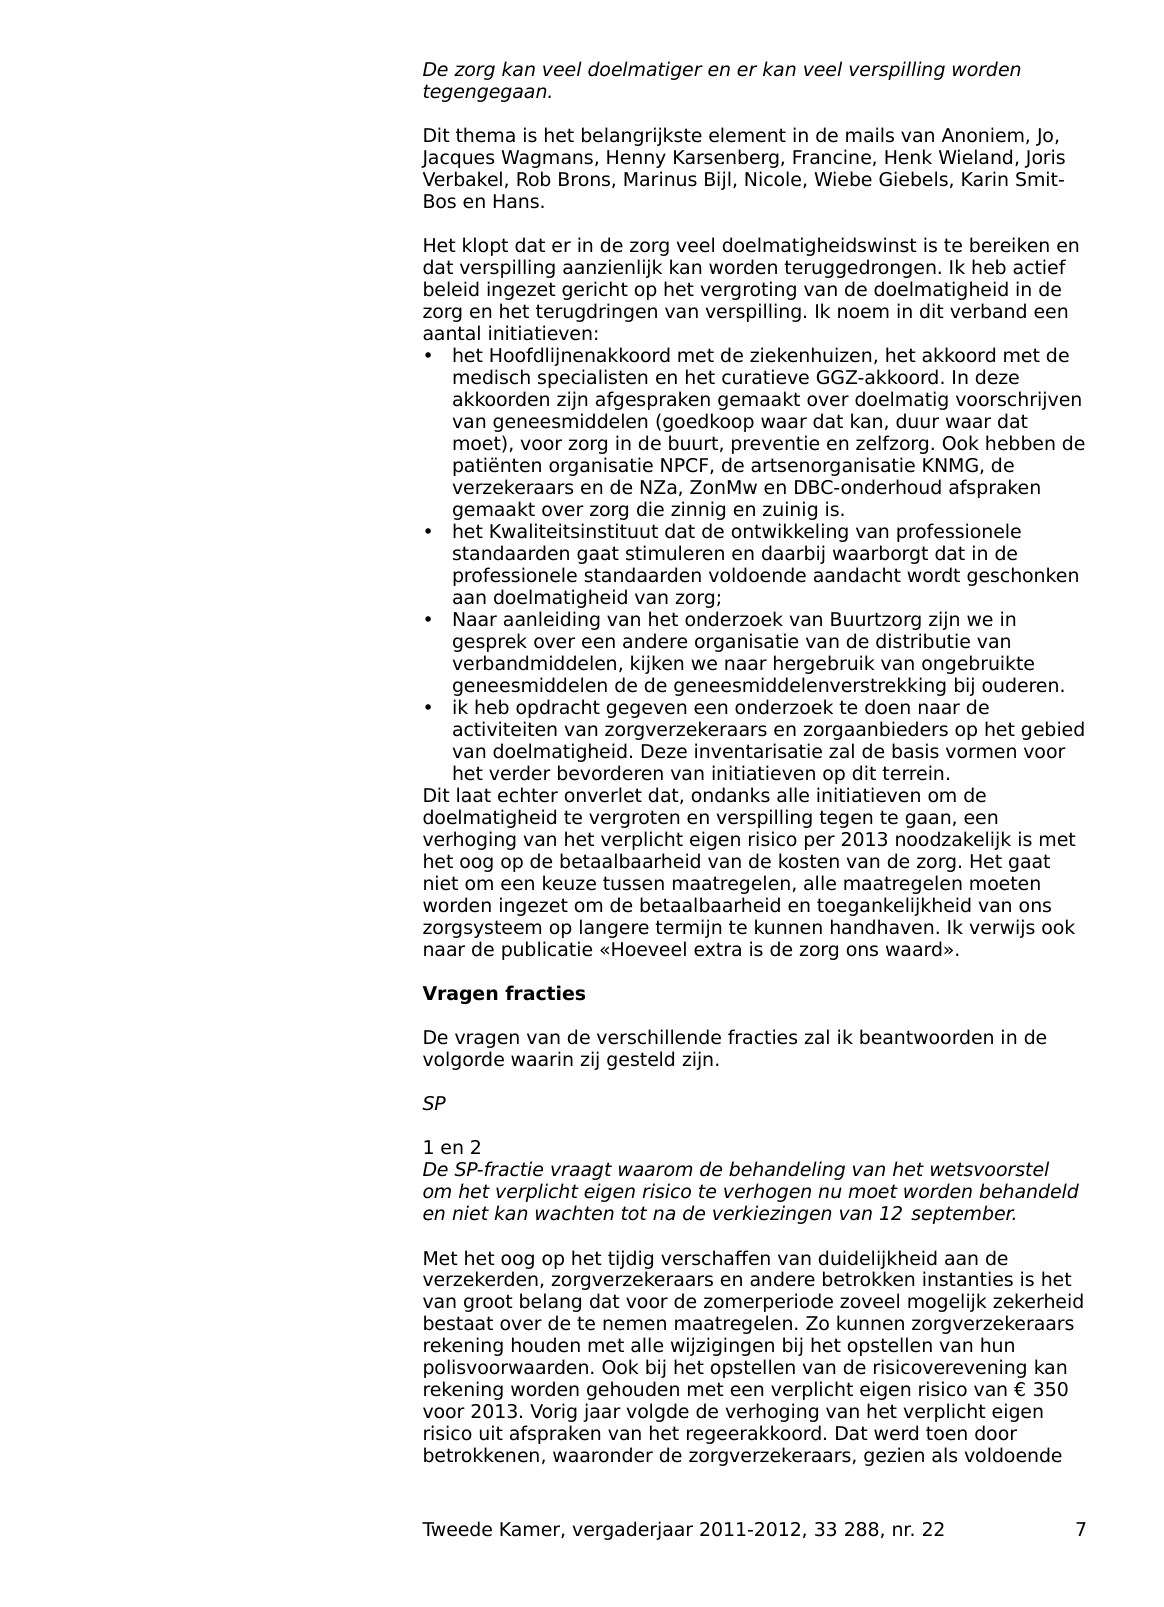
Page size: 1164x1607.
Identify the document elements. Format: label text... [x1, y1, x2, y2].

text De vragen van de verschillende fracties zal ik beantwoorden in de volgorde waarin zij gesteld zijn. [422, 1027, 1087, 1071]
text Het klopt dat er in de zorg veel doelmatigheidswinst is te bereiken en dat verspilling aanzienlijk kan worden teruggedrongen. Ik heb actief beleid ingezet gericht op het vergroting van de doelmatigheid in de zorg en het terugdringen van verspilling. Ik noem in dit verband een aantal initiatieven: [422, 235, 1087, 345]
text 1 en 2 [422, 1137, 1087, 1159]
text • ik heb opdracht gegeven een onderzoek te doen naar de activiteiten van zorgverzekeraars en zorgaanbieders op het gebied van doelmatigheid. Deze inventarisatie zal de basis vormen voor het verder bevorderen van initiatieven op dit terrein. [422, 697, 1087, 785]
text Met het oog op het tijdig verschaffen van duidelijkheid aan de verzekerden, zorgverzekeraars en andere betrokken instanties is het van groot belang dat voor de zomerperiode zoveel mogelijk zekerheid bestaat over de te nemen maatregelen. Zo kunnen zorgverzekeraars rekening houden met alle wijzigingen bij het opstellen van hun polisvoorwaarden. Ook bij het opstellen van de risicoverevening kan rekening worden gehouden met een verplicht eigen risico van € 350 voor 2013. Vorig jaar volgde de verhoging van het verplicht eigen risico uit afspraken van het regeerakkoord. Dat werd toen door betrokkenen, waaronder de zorgverzekeraars, gezien als voldoende [422, 1247, 1087, 1467]
subtitle De zorg kan veel doelmatiger en er kan veel verspilling worden tegengegaan. [422, 59, 1087, 103]
text • het Kwaliteitsinstituut dat de ontwikkeling van professionele standaarden gaat stimuleren en daarbij waarborgt dat in de professionele standaarden voldoende aandacht wordt geschonken aan doelmatigheid van zorg; [422, 521, 1087, 609]
text Dit laat echter onverlet dat, ondanks alle initiatieven om de doelmatigheid te vergroten en verspilling tegen te gaan, een verhoging van het verplicht eigen risico per 2013 noodzakelijk is met het oog op de betaalbaarheid van de kosten van de zorg. Het gaat niet om een keuze tussen maatregelen, alle maatregelen moeten worden ingezet om de betaalbaarheid en toegankelijkheid van ons zorgsysteem op langere termijn te kunnen handhaven. Ik verwijs ook naar de publicatie «Hoeveel extra is de zorg ons waard». [422, 785, 1087, 961]
subtitle Vragen fracties [422, 983, 1087, 1005]
text De SP-fractie vraagt waarom de behandeling van het wetsvoorstel om het verplicht eigen risico te verhogen nu moet worden behandeld en niet kan wachten tot na de verkiezingen van 12 september. [422, 1159, 1087, 1225]
subtitle SP [422, 1093, 1087, 1115]
text Dit thema is het belangrijkste element in de mails van Anoniem, Jo, Jacques Wagmans, Henny Karsenberg, Francine, Henk Wieland, Joris Verbakel, Rob Brons, Marinus Bijl, Nicole, Wiebe Giebels, Karin Smit-Bos en Hans. [422, 125, 1087, 213]
text • Naar aanleiding van het onderzoek van Buurtzorg zijn we in gesprek over een andere organisatie van de distributie van verbandmiddelen, kijken we naar hergebruik van ongebruikte geneesmiddelen de de geneesmiddelenverstrekking bij ouderen. [422, 609, 1087, 697]
text • het Hoofdlijnenakkoord met de ziekenhuizen, het akkoord met de medisch specialisten en het curatieve GGZ-akkoord. In deze akkoorden zijn afgespraken gemaakt over doelmatig voorschrijven van geneesmiddelen (goedkoop waar dat kan, duur waar dat moet), voor zorg in de buurt, preventie en zelfzorg. Ook hebben de patiënten organisatie NPCF, de artsenorganisatie KNMG, de verzekeraars en de NZa, ZonMw en DBC-onderhoud afspraken gemaakt over zorg die zinnig en zuinig is. [422, 345, 1087, 521]
